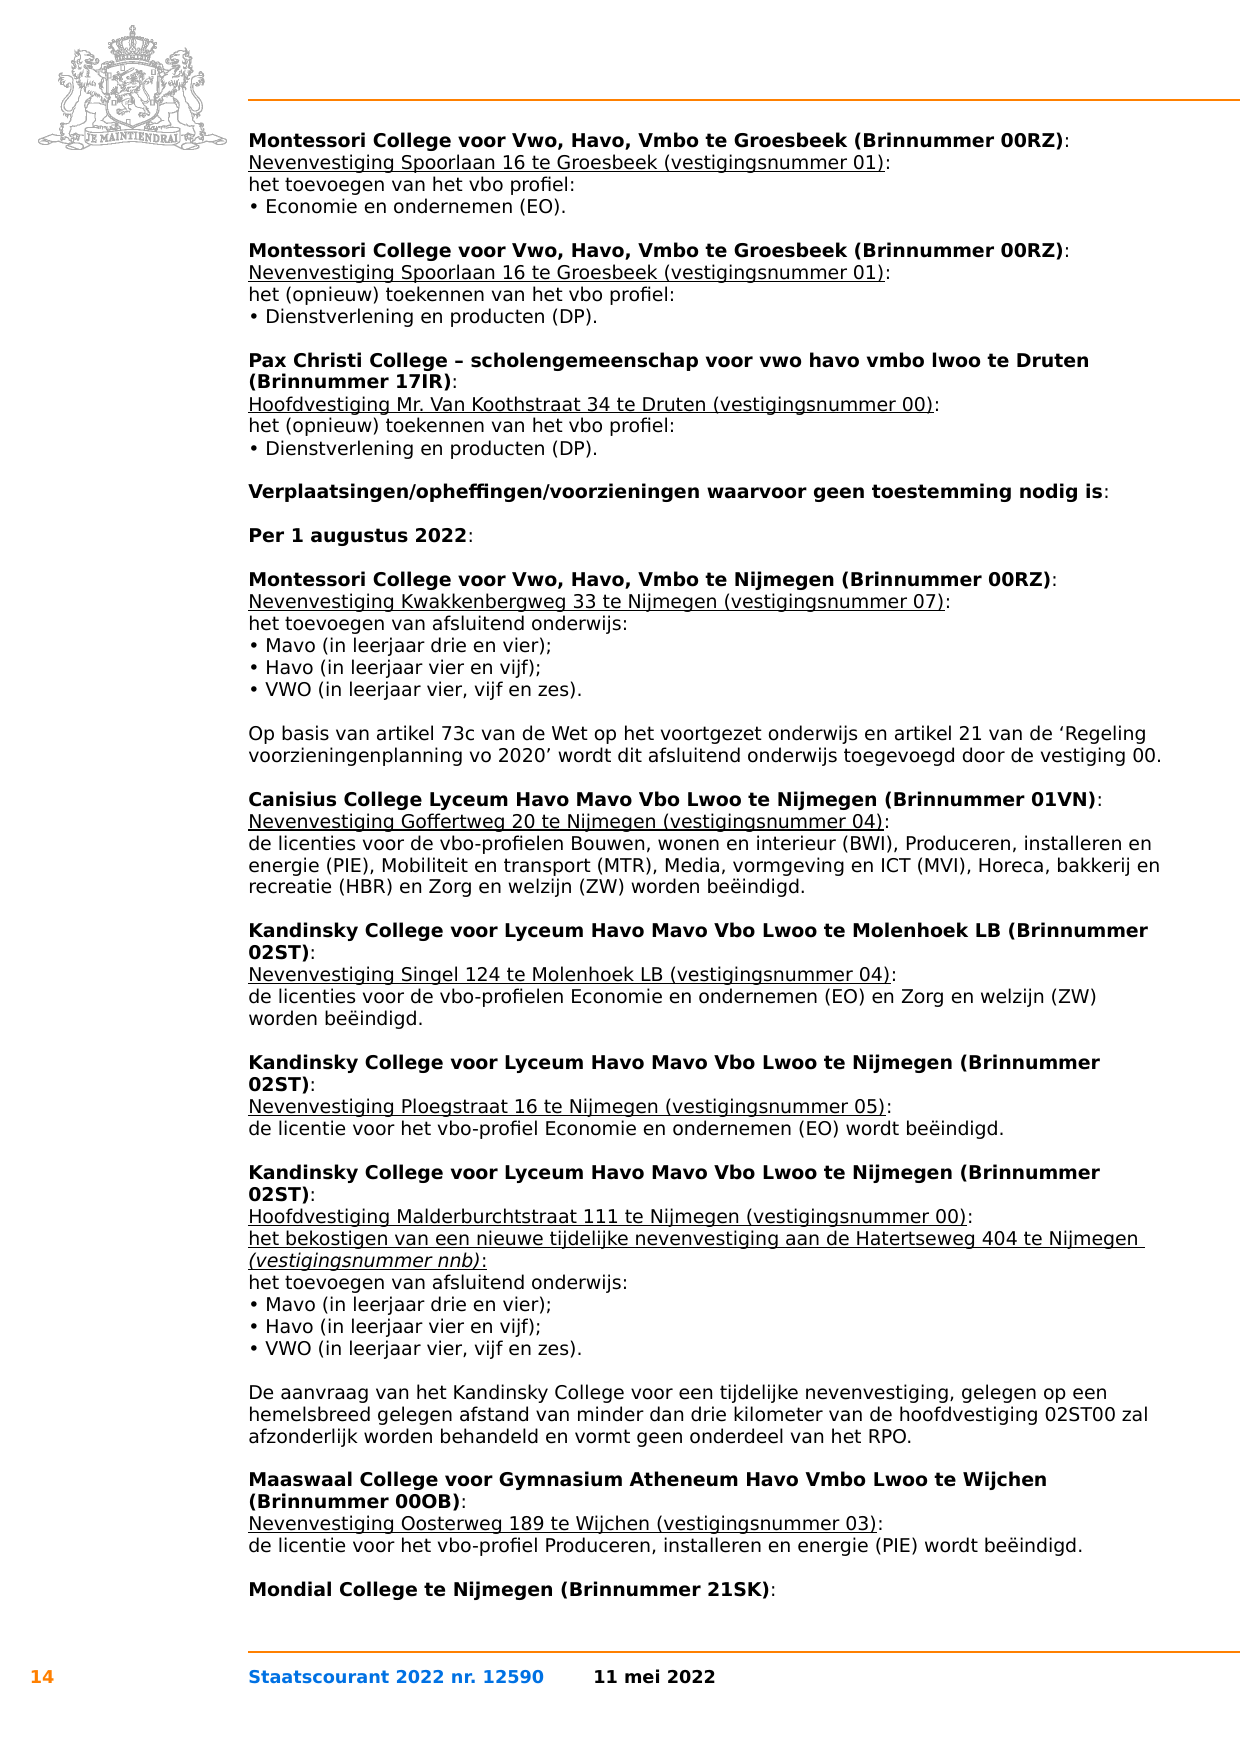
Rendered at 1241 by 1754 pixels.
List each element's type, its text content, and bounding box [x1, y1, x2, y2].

text de licenties voor de vbo-profielen Economie en ondernemen (EO) en Zorg en welzijn (ZW) worden beëindigd. [248, 986, 1163, 1030]
text Nevenvestiging Singel 124 te Molenhoek LB (vestigingsnummer 04): [248, 964, 1163, 986]
text de licentie voor het vbo-profiel Economie en ondernemen (EO) wordt beëindigd. [248, 1118, 1163, 1140]
text De aanvraag van het Kandinsky College voor een tijdelijke nevenvestiging, gelegen op een hemelsbreed gelegen afstand van minder dan drie kilometer van de hoofdvestiging 02ST00 zal afzonderlijk worden behandeld en vormt geen onderdeel van het RPO. [248, 1382, 1163, 1447]
text Nevenvestiging Spoorlaan 16 te Groesbeek (vestigingsnummer 01): [248, 262, 1163, 284]
text het (opnieuw) toekennen van het vbo profiel: [248, 415, 1163, 437]
text Nevenvestiging Spoorlaan 16 te Groesbeek (vestigingsnummer 01): [248, 152, 1163, 174]
text • Economie en ondernemen (EO). [248, 196, 1163, 218]
text de licenties voor de vbo-profielen Bouwen, wonen en interieur (BWI), Produceren, installeren en energie (PIE), Mobiliteit en transport (MTR), Media, vormgeving en ICT (MVI), Horeca, bakkerij en recreatie (HBR) en Zorg en welzijn (ZW) worden beëindigd. [248, 832, 1163, 898]
text het toevoegen van het vbo profiel: [248, 174, 1163, 196]
text • VWO (in leerjaar vier, vijf en zes). [248, 1338, 1163, 1360]
text Nevenvestiging Oosterweg 189 te Wijchen (vestigingsnummer 03): [248, 1513, 1163, 1535]
text Kandinsky College voor Lyceum Havo Mavo Vbo Lwoo te Nijmegen (Brinnummer 02ST): [248, 1162, 1163, 1206]
text Pax Christi College – scholengemeenschap voor vwo havo vmbo lwoo te Druten (Brinnummer 17IR): [248, 349, 1163, 393]
text Kandinsky College voor Lyceum Havo Mavo Vbo Lwoo te Nijmegen (Brinnummer 02ST): [248, 1052, 1163, 1096]
text Nevenvestiging Ploegstraat 16 te Nijmegen (vestigingsnummer 05): [248, 1096, 1163, 1118]
picture [38, 25, 227, 150]
text Nevenvestiging Kwakkenbergweg 33 te Nijmegen (vestigingsnummer 07): [248, 591, 1163, 613]
text het bekostigen van een nieuwe tijdelijke nevenvestiging aan de Hatertseweg 404 te Nijmegen (vestigingsnummer nnb): [248, 1228, 1163, 1272]
text Maaswaal College voor Gymnasium Atheneum Havo Vmbo Lwoo te Wijchen (Brinnummer 00OB): [248, 1469, 1163, 1513]
text Montessori College voor Vwo, Havo, Vmbo te Nijmegen (Brinnummer 00RZ): [248, 569, 1163, 591]
text Kandinsky College voor Lyceum Havo Mavo Vbo Lwoo te Molenhoek LB (Brinnummer 02ST): [248, 920, 1163, 964]
text • Dienstverlening en producten (DP). [248, 437, 1163, 459]
text Mondial College te Nijmegen (Brinnummer 21SK): [248, 1579, 1163, 1601]
text Per 1 augustus 2022: [248, 525, 1163, 547]
text • Havo (in leerjaar vier en vijf); [248, 1316, 1163, 1338]
text Hoofdvestiging Malderburchtstraat 111 te Nijmegen (vestigingsnummer 00): [248, 1206, 1163, 1228]
text de licentie voor het vbo-profiel Produceren, installeren en energie (PIE) wordt beëindigd. [248, 1535, 1163, 1557]
text Verplaatsingen/opheffingen/voorzieningen waarvoor geen toestemming nodig is: [248, 481, 1163, 503]
text • Mavo (in leerjaar drie en vier); [248, 635, 1163, 657]
text Op basis van artikel 73c van de Wet op het voortgezet onderwijs en artikel 21 van de ‘Regeling voorzieningenplanning vo 2020’ wordt dit afsluitend onderwijs toegevoegd door de vestiging 00. [248, 723, 1163, 767]
text Canisius College Lyceum Havo Mavo Vbo Lwoo te Nijmegen (Brinnummer 01VN): [248, 788, 1163, 811]
text het toevoegen van afsluitend onderwijs: [248, 1272, 1163, 1294]
text • Dienstverlening en producten (DP). [248, 306, 1163, 328]
text • Mavo (in leerjaar drie en vier); [248, 1294, 1163, 1316]
text het toevoegen van afsluitend onderwijs: [248, 613, 1163, 635]
text • Havo (in leerjaar vier en vijf); [248, 657, 1163, 679]
text Montessori College voor Vwo, Havo, Vmbo te Groesbeek (Brinnummer 00RZ): [248, 130, 1163, 152]
text het (opnieuw) toekennen van het vbo profiel: [248, 284, 1163, 306]
text Nevenvestiging Goffertweg 20 te Nijmegen (vestigingsnummer 04): [248, 811, 1163, 832]
text Montessori College voor Vwo, Havo, Vmbo te Groesbeek (Brinnummer 00RZ): [248, 240, 1163, 262]
text Hoofdvestiging Mr. Van Koothstraat 34 te Druten (vestigingsnummer 00): [248, 393, 1163, 415]
text • VWO (in leerjaar vier, vijf en zes). [248, 679, 1163, 701]
